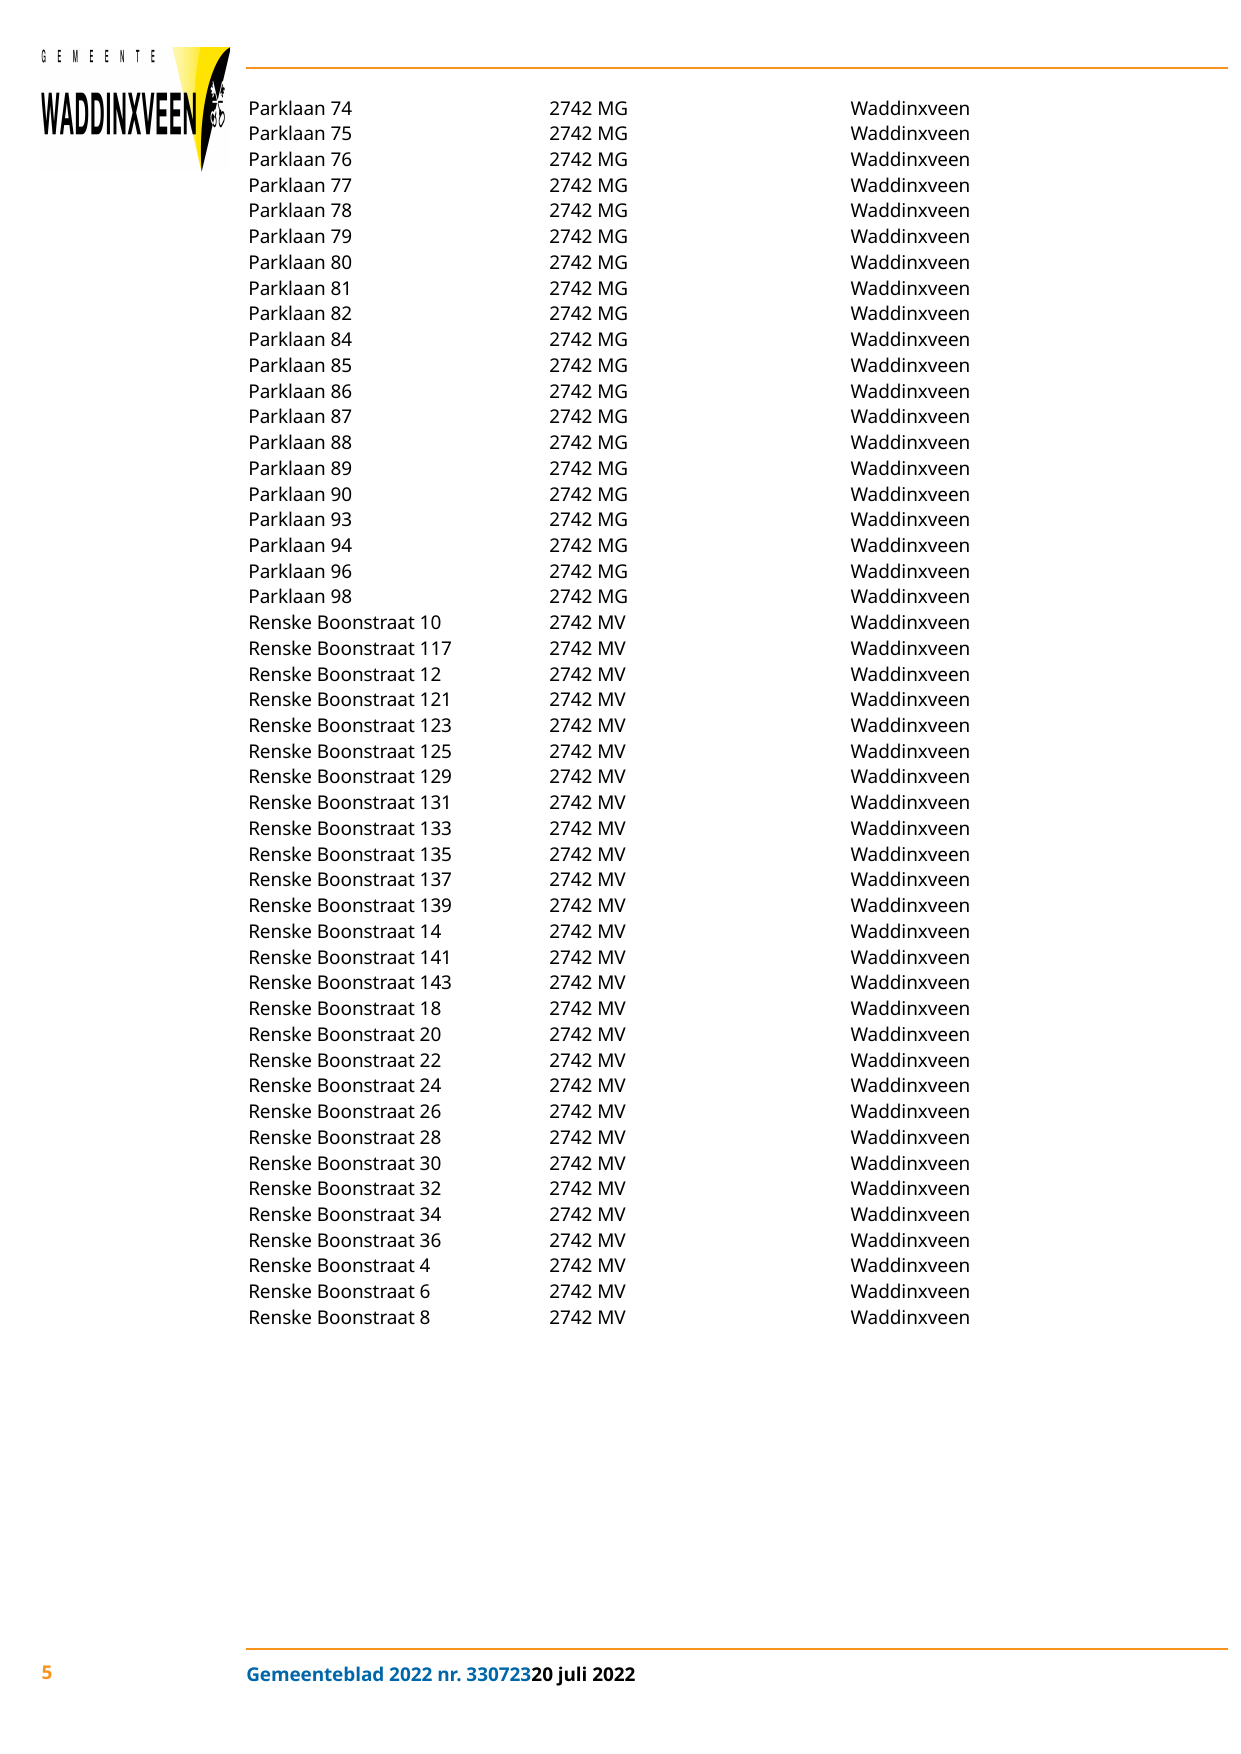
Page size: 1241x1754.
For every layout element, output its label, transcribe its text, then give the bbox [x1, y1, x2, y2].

table_cell Renske Boonstraat 14 [248, 918, 549, 944]
table_cell Waddinxveen [850, 532, 1152, 558]
table_cell Parklaan 90 [248, 481, 549, 506]
table_cell Parklaan 84 [248, 326, 549, 352]
table_cell Parklaan 76 [248, 146, 549, 172]
table_cell 2742 MV [549, 1304, 850, 1330]
table_cell Waddinxveen [850, 146, 1152, 172]
table_cell Waddinxveen [850, 1201, 1152, 1227]
table_cell 2742 MV [549, 995, 850, 1021]
table_cell 2742 MV [549, 1073, 850, 1098]
table_cell Renske Boonstraat 28 [248, 1124, 549, 1150]
table_cell 2742 MV [549, 790, 850, 815]
table_cell Renske Boonstraat 26 [248, 1098, 549, 1124]
table_cell Renske Boonstraat 4 [248, 1253, 549, 1278]
table_cell Waddinxveen [850, 893, 1152, 918]
table_cell Renske Boonstraat 143 [248, 970, 549, 995]
table_cell 2742 MV [549, 764, 850, 789]
table_cell Parklaan 77 [248, 172, 549, 198]
table_cell Waddinxveen [850, 1047, 1152, 1072]
table_cell Parklaan 86 [248, 378, 549, 403]
table_cell Waddinxveen [850, 815, 1152, 841]
table_cell Waddinxveen [850, 1124, 1152, 1150]
table_cell Renske Boonstraat 139 [248, 893, 549, 918]
table_cell 2742 MG [549, 172, 850, 198]
table_cell Waddinxveen [850, 867, 1152, 892]
table_cell 2742 MV [549, 970, 850, 995]
table_cell Renske Boonstraat 10 [248, 609, 549, 635]
table_cell Waddinxveen [850, 944, 1152, 969]
table_cell 2742 MV [549, 893, 850, 918]
table_cell Parklaan 81 [248, 275, 549, 301]
table_cell Waddinxveen [850, 841, 1152, 867]
table_cell Waddinxveen [850, 712, 1152, 738]
table_cell Renske Boonstraat 22 [248, 1047, 549, 1072]
table_cell Waddinxveen [850, 1253, 1152, 1278]
table_cell Waddinxveen [850, 378, 1152, 403]
table_cell 2742 MV [549, 738, 850, 764]
table_cell 2742 MG [549, 95, 850, 121]
table_cell Renske Boonstraat 34 [248, 1201, 549, 1227]
table_cell Parklaan 96 [248, 558, 549, 584]
table_cell Renske Boonstraat 24 [248, 1073, 549, 1098]
table_cell Parklaan 87 [248, 404, 549, 429]
table_cell 2742 MG [549, 301, 850, 326]
table_cell Renske Boonstraat 32 [248, 1175, 549, 1201]
table_cell 2742 MG [549, 275, 850, 301]
table_cell Renske Boonstraat 125 [248, 738, 549, 764]
table_cell 2742 MG [549, 506, 850, 532]
table_cell Waddinxveen [850, 661, 1152, 687]
table_cell 2742 MV [549, 635, 850, 661]
table_cell 2742 MV [549, 1098, 850, 1124]
table_cell Parklaan 94 [248, 532, 549, 558]
table_cell Renske Boonstraat 18 [248, 995, 549, 1021]
table_cell Renske Boonstraat 12 [248, 661, 549, 687]
table_cell 2742 MV [549, 712, 850, 738]
table_cell 2742 MV [549, 1278, 850, 1304]
table_cell 2742 MG [549, 558, 850, 584]
table_cell Waddinxveen [850, 764, 1152, 789]
table_cell Parklaan 85 [248, 352, 549, 378]
table_cell Parklaan 82 [248, 301, 549, 326]
table_cell 2742 MV [549, 1201, 850, 1227]
table_cell Renske Boonstraat 141 [248, 944, 549, 969]
table_cell 2742 MG [549, 584, 850, 609]
table_cell Parklaan 93 [248, 506, 549, 532]
table_cell 2742 MV [549, 1021, 850, 1047]
table_cell Waddinxveen [850, 326, 1152, 352]
table_cell 2742 MG [549, 404, 850, 429]
table_cell Waddinxveen [850, 1227, 1152, 1253]
table_cell Waddinxveen [850, 609, 1152, 635]
table_cell 2742 MG [549, 146, 850, 172]
table_cell Waddinxveen [850, 429, 1152, 455]
table_cell Renske Boonstraat 8 [248, 1304, 549, 1330]
table_cell Renske Boonstraat 117 [248, 635, 549, 661]
table_cell 2742 MV [549, 609, 850, 635]
table_cell 2742 MV [549, 918, 850, 944]
table_cell Renske Boonstraat 6 [248, 1278, 549, 1304]
table_cell Waddinxveen [850, 790, 1152, 815]
table_cell 2742 MV [549, 944, 850, 969]
table_cell 2742 MG [549, 532, 850, 558]
table_cell Waddinxveen [850, 506, 1152, 532]
table_cell 2742 MV [549, 1227, 850, 1253]
table_cell Waddinxveen [850, 224, 1152, 249]
table_cell Waddinxveen [850, 558, 1152, 584]
table_cell 2742 MV [549, 1047, 850, 1072]
table_cell Renske Boonstraat 131 [248, 790, 549, 815]
table_cell 2742 MV [549, 867, 850, 892]
table_cell 2742 MV [549, 1175, 850, 1201]
table_cell Waddinxveen [850, 301, 1152, 326]
table_cell Waddinxveen [850, 918, 1152, 944]
table_cell Parklaan 79 [248, 224, 549, 249]
table_cell Waddinxveen [850, 687, 1152, 712]
table_cell Waddinxveen [850, 275, 1152, 301]
table_cell 2742 MG [549, 326, 850, 352]
table_cell Waddinxveen [850, 121, 1152, 146]
table_cell Parklaan 74 [248, 95, 549, 121]
table_cell Parklaan 80 [248, 249, 549, 275]
table_cell Waddinxveen [850, 481, 1152, 506]
table_cell Waddinxveen [850, 198, 1152, 223]
table_cell 2742 MV [549, 1253, 850, 1278]
table_cell Waddinxveen [850, 995, 1152, 1021]
table_cell 2742 MG [549, 198, 850, 223]
table_cell 2742 MV [549, 687, 850, 712]
table_cell Waddinxveen [850, 1278, 1152, 1304]
table_cell Waddinxveen [850, 95, 1152, 121]
table_cell Waddinxveen [850, 1073, 1152, 1098]
table_cell 2742 MV [549, 661, 850, 687]
table_cell Waddinxveen [850, 1098, 1152, 1124]
table_cell Waddinxveen [850, 1175, 1152, 1201]
table_cell Renske Boonstraat 36 [248, 1227, 549, 1253]
table_cell 2742 MV [549, 1150, 850, 1175]
table_cell Parklaan 98 [248, 584, 549, 609]
table_cell Renske Boonstraat 30 [248, 1150, 549, 1175]
table_cell Waddinxveen [850, 249, 1152, 275]
table_cell Waddinxveen [850, 738, 1152, 764]
table_cell Waddinxveen [850, 404, 1152, 429]
table_cell Waddinxveen [850, 172, 1152, 198]
table_cell 2742 MG [549, 378, 850, 403]
table_cell 2742 MV [549, 841, 850, 867]
table_cell 2742 MG [549, 121, 850, 146]
table_cell 2742 MG [549, 224, 850, 249]
table_cell Parklaan 78 [248, 198, 549, 223]
table_cell 2742 MG [549, 429, 850, 455]
table_cell Parklaan 75 [248, 121, 549, 146]
table_cell Parklaan 89 [248, 455, 549, 481]
table_cell Renske Boonstraat 133 [248, 815, 549, 841]
table_cell Waddinxveen [850, 1150, 1152, 1175]
table_cell Renske Boonstraat 20 [248, 1021, 549, 1047]
table_cell Waddinxveen [850, 352, 1152, 378]
table_cell 2742 MG [549, 481, 850, 506]
table_cell Parklaan 88 [248, 429, 549, 455]
table_cell Renske Boonstraat 135 [248, 841, 549, 867]
table_cell 2742 MG [549, 455, 850, 481]
table_cell Waddinxveen [850, 635, 1152, 661]
table_cell Waddinxveen [850, 970, 1152, 995]
table_cell Renske Boonstraat 137 [248, 867, 549, 892]
table_cell 2742 MV [549, 815, 850, 841]
table_cell Renske Boonstraat 129 [248, 764, 549, 789]
table_cell 2742 MG [549, 352, 850, 378]
table_cell Waddinxveen [850, 455, 1152, 481]
table_cell Waddinxveen [850, 1021, 1152, 1047]
picture [41, 47, 231, 172]
table_cell Waddinxveen [850, 584, 1152, 609]
table_cell 2742 MG [549, 249, 850, 275]
table_cell Renske Boonstraat 123 [248, 712, 549, 738]
table_cell Renske Boonstraat 121 [248, 687, 549, 712]
table_cell Waddinxveen [850, 1304, 1152, 1330]
table_cell 2742 MV [549, 1124, 850, 1150]
